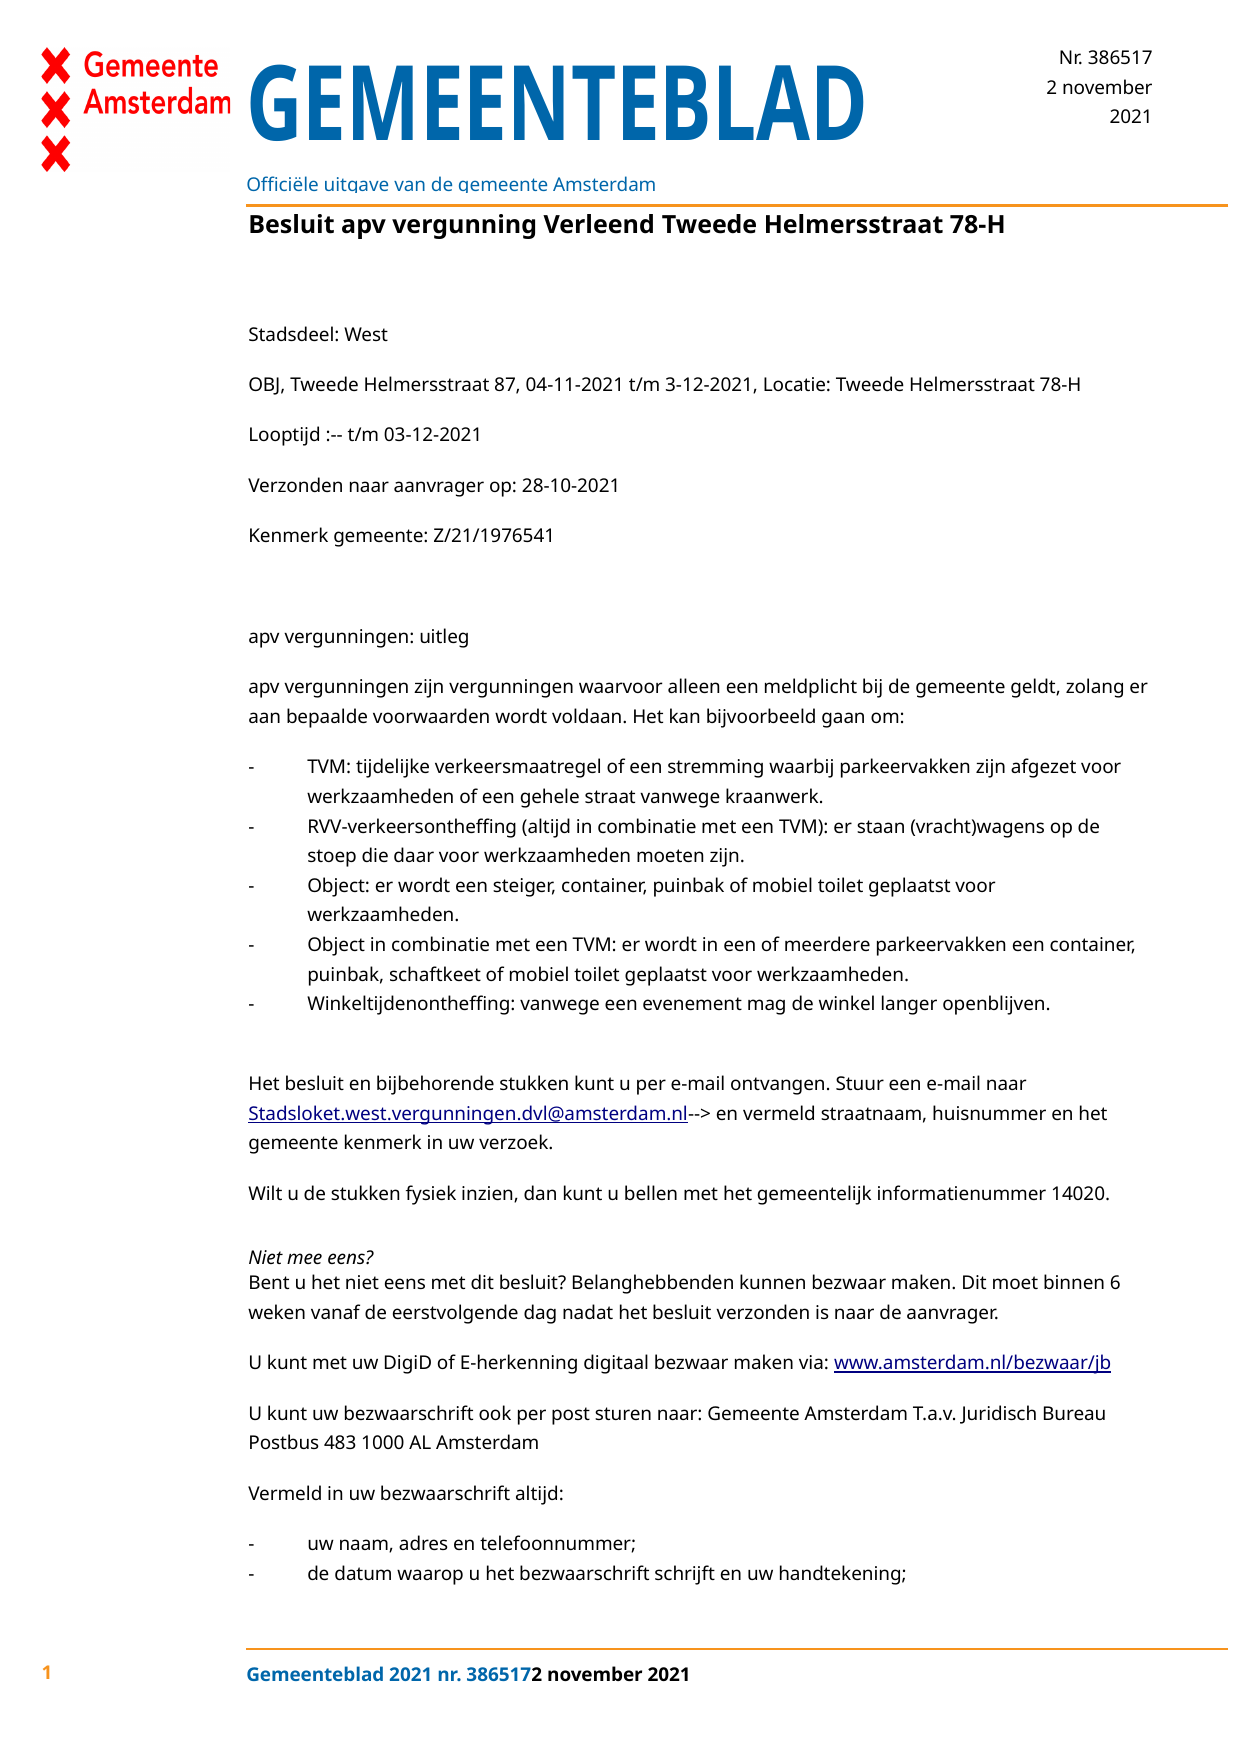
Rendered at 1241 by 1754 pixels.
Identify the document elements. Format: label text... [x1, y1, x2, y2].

text U kunt uw bezwaarschrift ook per post sturen naar: Gemeente Amsterdam T.a.v. Juridisch Bureau Postbus 483 1000 AL Amsterdam [248, 1400, 1152, 1455]
text Stadsdeel: West [248, 321, 1152, 346]
list Winkeltijdenontheffing: vanwege een evenement mag de winkel langer openblijven. [248, 990, 1152, 1016]
text apv vergunningen zijn vergunningen waarvoor alleen een meldplicht bij de gemeente geldt, zolang er aan bepaalde voorwaarden wordt voldaan. Het kan bijvoorbeeld gaan om: [248, 674, 1152, 729]
list uw naam, adres en telefoonnummer; [248, 1530, 1152, 1556]
text Looptijd :-- t/m 03-12-2021 [248, 422, 1152, 447]
list RVV-verkeersontheffing (altijd in combinatie met een TVM): er staan (vracht)wagens op de stoep die daar voor werkzaamheden moeten zijn. [248, 813, 1152, 868]
list de datum waarop u het bezwaarschrift schrijft en uw handtekening; [248, 1560, 1152, 1586]
text apv vergunningen: uitleg [248, 623, 1152, 649]
text Wilt u de stukken fysiek inzien, dan kunt u bellen met het gemeentelijk informatienummer 14020. [248, 1180, 1152, 1206]
text OBJ, Tweede Helmersstraat 87, 04-11-2021 t/m 3-12-2021, Locatie: Tweede Helmersstraat 78-H [248, 371, 1152, 397]
text Besluit apv vergunning Verleend Tweede Helmersstraat 78-H [248, 207, 1152, 241]
list Object: er wordt een steiger, container, puinbak of mobiel toilet geplaatst voor werkzaamheden. [248, 872, 1152, 927]
list TVM: tijdelijke verkeersmaatregel of een stremming waarbij parkeervakken zijn afgezet voor werkzaamheden of een gehele straat vanwege kraanwerk. [248, 754, 1152, 809]
list Object in combinatie met een TVM: er wordt in een of meerdere parkeervakken een container, puinbak, schaftkeet of mobiel toilet geplaatst voor werkzaamheden. [248, 931, 1152, 986]
text Vermeld in uw bezwaarschrift altijd: [248, 1480, 1152, 1506]
text Het besluit en bijbehorende stukken kunt u per e-mail ontvangen. Stuur een e-mail naar Stadsloket.west.vergunningen.dvl@amsterdam.nl--> en vermeld straatnaam, huisnummer en het gemeente kenmerk in uw verzoek. [248, 1070, 1152, 1155]
text Niet mee eens? [248, 1244, 1152, 1269]
picture [41, 47, 231, 172]
text Bent u het niet eens met dit besluit? Belanghebbenden kunnen bezwaar maken. Dit moet binnen 6 weken vanaf de eerstvolgende dag nadat het besluit verzonden is naar de aanvrager. [248, 1269, 1152, 1325]
text U kunt met uw DigiD of E-herkenning digitaal bezwaar maken via: www.amsterdam.nl/bezwaar/jb [248, 1349, 1152, 1375]
text Verzonden naar aanvrager op: 28-10-2021 [248, 472, 1152, 498]
text Kenmerk gemeente: Z/21/1976541 [248, 522, 1152, 548]
